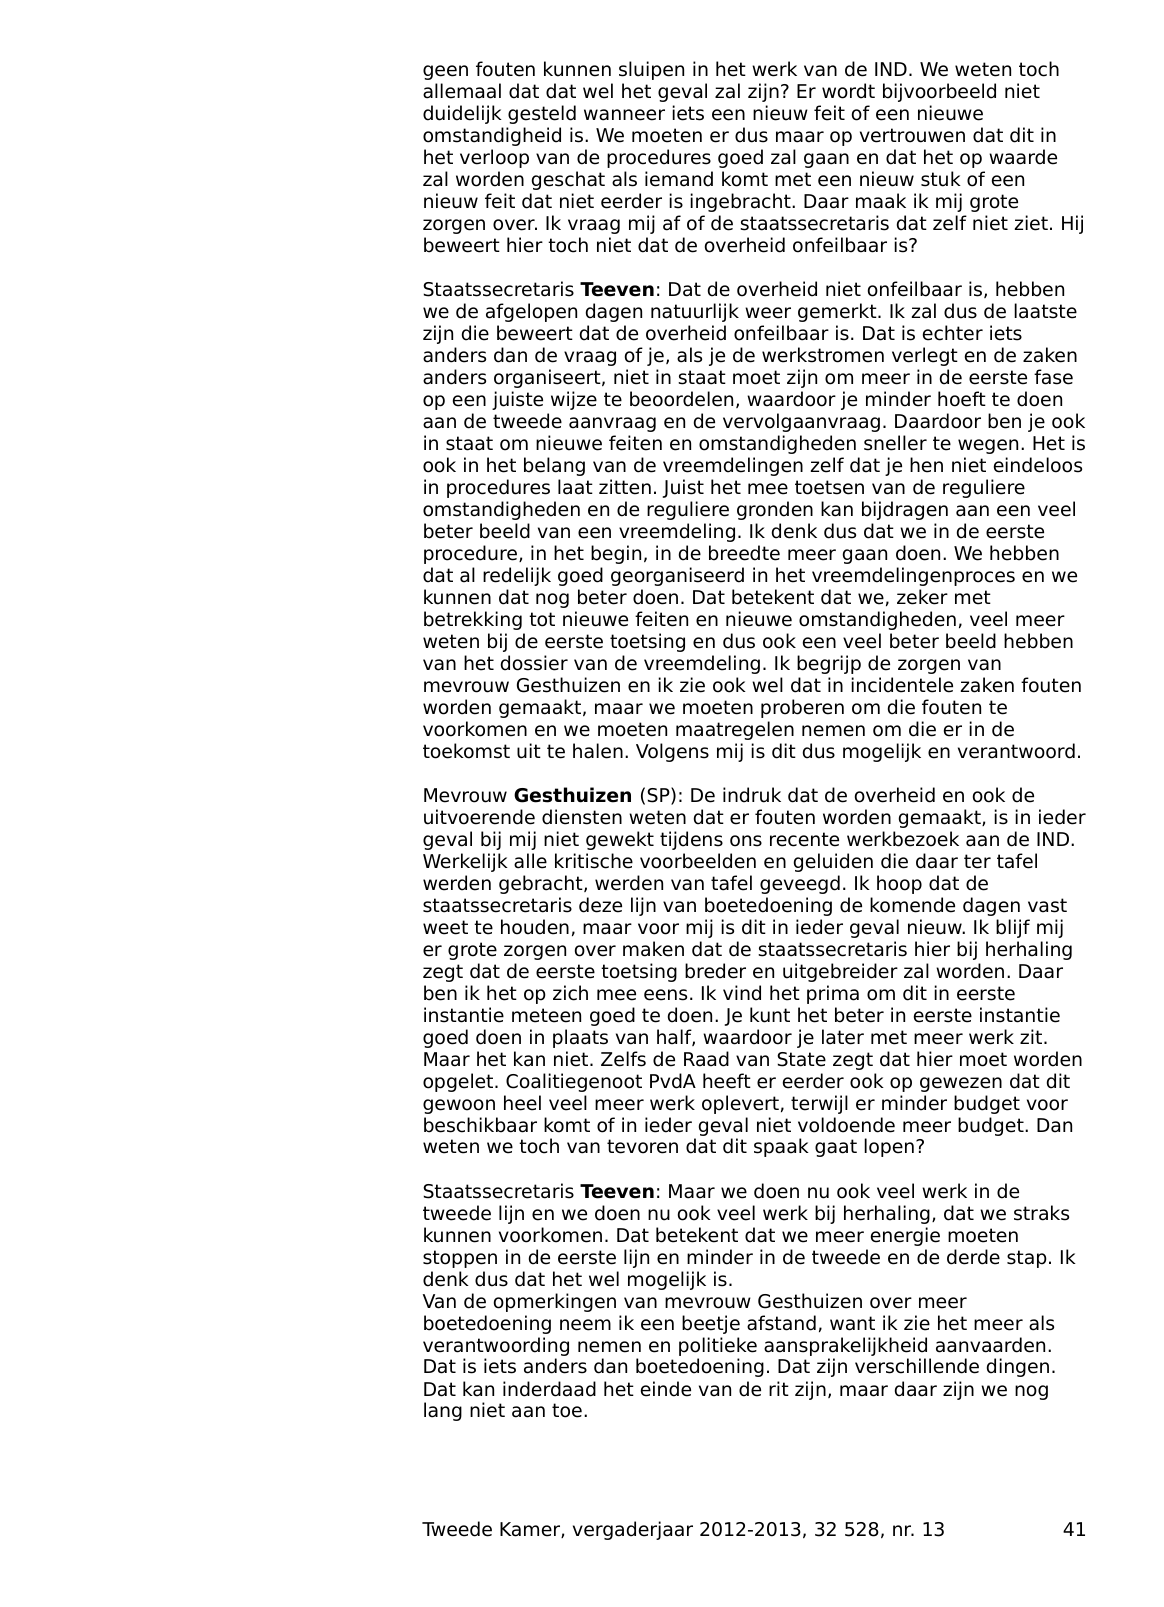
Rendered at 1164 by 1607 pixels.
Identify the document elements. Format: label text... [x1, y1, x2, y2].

text Mevrouw Gesthuizen (SP): De indruk dat de overheid en ook de uitvoerende diensten weten dat er fouten worden gemaakt, is in ieder geval bij mij niet gewekt tijdens ons recente werkbezoek aan de IND. Werkelijk alle kritische voorbeelden en geluiden die daar ter tafel werden gebracht, werden van tafel geveegd. Ik hoop dat de staatssecretaris deze lijn van boetedoening de komende dagen vast weet te houden, maar voor mij is dit in ieder geval nieuw. Ik blijf mij er grote zorgen over maken dat de staatssecretaris hier bij herhaling zegt dat de eerste toetsing breder en uitgebreider zal worden. Daar ben ik het op zich mee eens. Ik vind het prima om dit in eerste instantie meteen goed te doen. Je kunt het beter in eerste instantie goed doen in plaats van half, waardoor je later met meer werk zit. Maar het kan niet. Zelfs de Raad van State zegt dat hier moet worden opgelet. Coalitiegenoot PvdA heeft er eerder ook op gewezen dat dit gewoon heel veel meer werk oplevert, terwijl er minder budget voor beschikbaar komt of in ieder geval niet voldoende meer budget. Dan weten we toch van tevoren dat dit spaak gaat lopen? [422, 785, 1087, 1158]
text Staatssecretaris Teeven: Dat de overheid niet onfeilbaar is, hebben we de afgelopen dagen natuurlijk weer gemerkt. Ik zal dus de laatste zijn die beweert dat de overheid onfeilbaar is. Dat is echter iets anders dan de vraag of je, als je de werkstromen verlegt en de zaken anders organiseert, niet in staat moet zijn om meer in de eerste fase op een juiste wijze te beoordelen, waardoor je minder hoeft te doen aan de tweede aanvraag en de vervolgaanvraag. Daardoor ben je ook in staat om nieuwe feiten en omstandigheden sneller te wegen. Het is ook in het belang van de vreemdelingen zelf dat je hen niet eindeloos in procedures laat zitten. Juist het mee toetsen van de reguliere omstandigheden en de reguliere gronden kan bijdragen aan een veel beter beeld van een vreemdeling. Ik denk dus dat we in de eerste procedure, in het begin, in de breedte meer gaan doen. We hebben dat al redelijk goed georganiseerd in het vreemdelingenproces en we kunnen dat nog beter doen. Dat betekent dat we, zeker met betrekking tot nieuwe feiten en nieuwe omstandigheden, veel meer weten bij de eerste toetsing en dus ook een veel beter beeld hebben van het dossier van de vreemdeling. Ik begrijp de zorgen van mevrouw Gesthuizen en ik zie ook wel dat in incidentele zaken fouten worden gemaakt, maar we moeten proberen om die fouten te voorkomen en we moeten maatregelen nemen om die er in de toekomst uit te halen. Volgens mij is dit dus mogelijk en verantwoord. [422, 279, 1087, 763]
text geen fouten kunnen sluipen in het werk van de IND. We weten toch allemaal dat dat wel het geval zal zijn? Er wordt bijvoorbeeld niet duidelijk gesteld wanneer iets een nieuw feit of een nieuwe omstandigheid is. We moeten er dus maar op vertrouwen dat dit in het verloop van de procedures goed zal gaan en dat het op waarde zal worden geschat als iemand komt met een nieuw stuk of een nieuw feit dat niet eerder is ingebracht. Daar maak ik mij grote zorgen over. Ik vraag mij af of de staatssecretaris dat zelf niet ziet. Hij beweert hier toch niet dat de overheid onfeilbaar is? [422, 59, 1087, 257]
text Van de opmerkingen van mevrouw Gesthuizen over meer boetedoening neem ik een beetje afstand, want ik zie het meer als verantwoording nemen en politieke aansprakelijkheid aanvaarden. Dat is iets anders dan boetedoening. Dat zijn verschillende dingen. Dat kan inderdaad het einde van de rit zijn, maar daar zijn we nog lang niet aan toe. [422, 1291, 1087, 1422]
text Staatssecretaris Teeven: Maar we doen nu ook veel werk in de tweede lijn en we doen nu ook veel werk bij herhaling, dat we straks kunnen voorkomen. Dat betekent dat we meer energie moeten stoppen in de eerste lijn en minder in de tweede en de derde stap. Ik denk dus dat het wel mogelijk is. [422, 1181, 1087, 1291]
